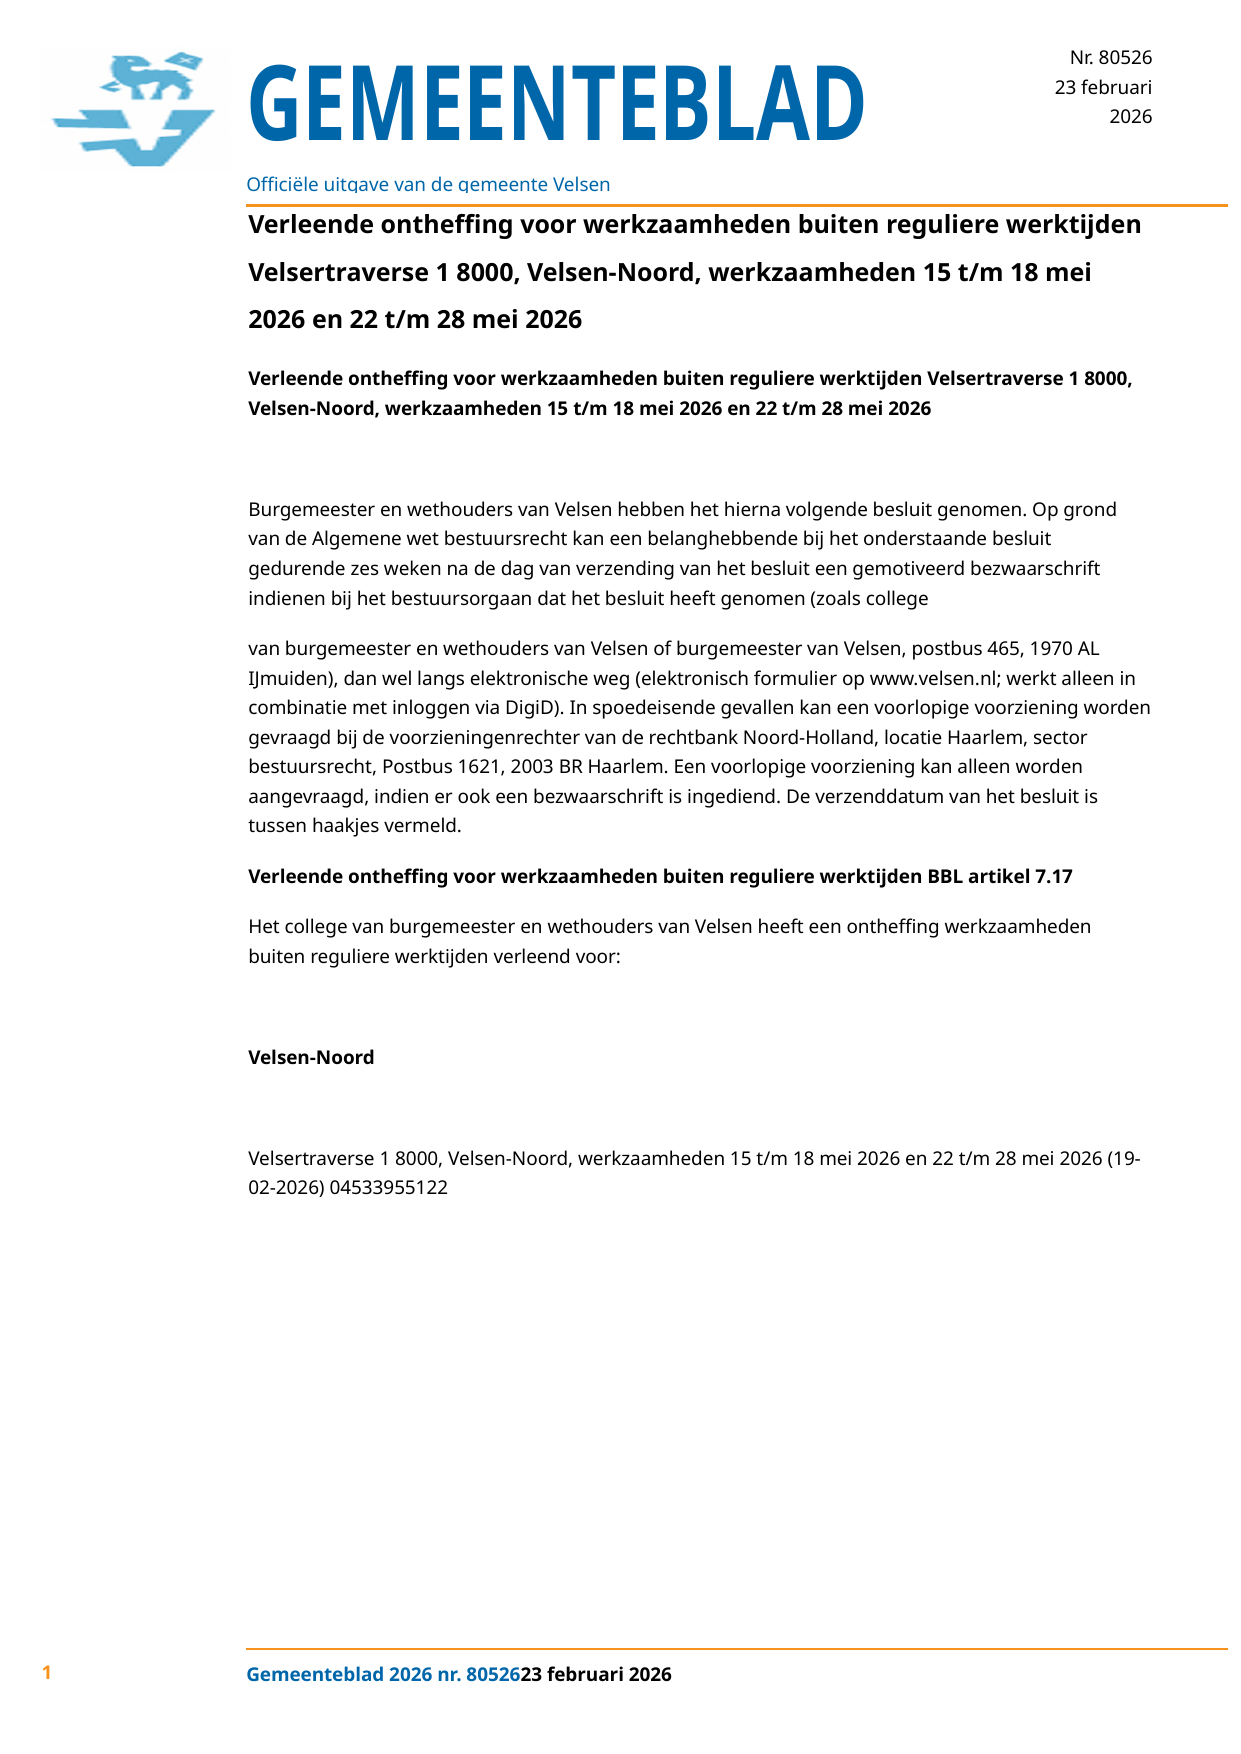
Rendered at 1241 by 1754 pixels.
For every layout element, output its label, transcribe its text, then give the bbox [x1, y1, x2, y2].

text Burgemeester en wethouders van Velsen hebben het hierna volgende besluit genomen. Op grond van de Algemene wet bestuursrecht kan een belanghebbende bij het onderstaande besluit gedurende zes weken na de dag van verzending van het besluit een gemotiveerd bezwaarschrift indienen bij het bestuursorgaan dat het besluit heeft genomen (zoals college [248, 496, 1152, 610]
picture [41, 47, 231, 172]
text Verleende ontheffing voor werkzaamheden buiten reguliere werktijden Velsertraverse 1 8000, Velsen-Noord, werkzaamheden 15 t/m 18 mei 2026 en 22 t/m 28 mei 2026 [248, 366, 1152, 421]
text Het college van burgemeester en wethouders van Velsen heeft een ontheffing werkzaamheden buiten reguliere werktijden verleend voor: [248, 913, 1152, 969]
text van burgemeester en wethouders van Velsen of burgemeester van Velsen, postbus 465, 1970 AL IJmuiden), dan wel langs elektronische weg (elektronisch formulier op www.velsen.nl; werkt alleen in combinatie met inloggen via DigiD). In spoedeisende gevallen kan een voorlopige voorziening worden gevraagd bij de voorzieningenrechter van de rechtbank Noord-Holland, locatie Haarlem, sector bestuursrecht, Postbus 1621, 2003 BR Haarlem. Een voorlopige voorziening kan alleen worden aangevraagd, indien er ook een bezwaarschrift is ingediend. De verzenddatum van het besluit is tussen haakjes vermeld. [248, 635, 1152, 838]
text Velsertraverse 1 8000, Velsen-Noord, werkzaamheden 15 t/m 18 mei 2026 en 22 t/m 28 mei 2026 (19-02-2026) 04533955122 [248, 1145, 1152, 1200]
text Verleende ontheffing voor werkzaamheden buiten reguliere werktijden Velsertraverse 1 8000, Velsen-Noord, werkzaamheden 15 t/m 18 mei 2026 en 22 t/m 28 mei 2026 [248, 207, 1152, 336]
text Verleende ontheffing voor werkzaamheden buiten reguliere werktijden BBL artikel 7.17 [248, 863, 1152, 889]
text Velsen-Noord [248, 1044, 1152, 1069]
